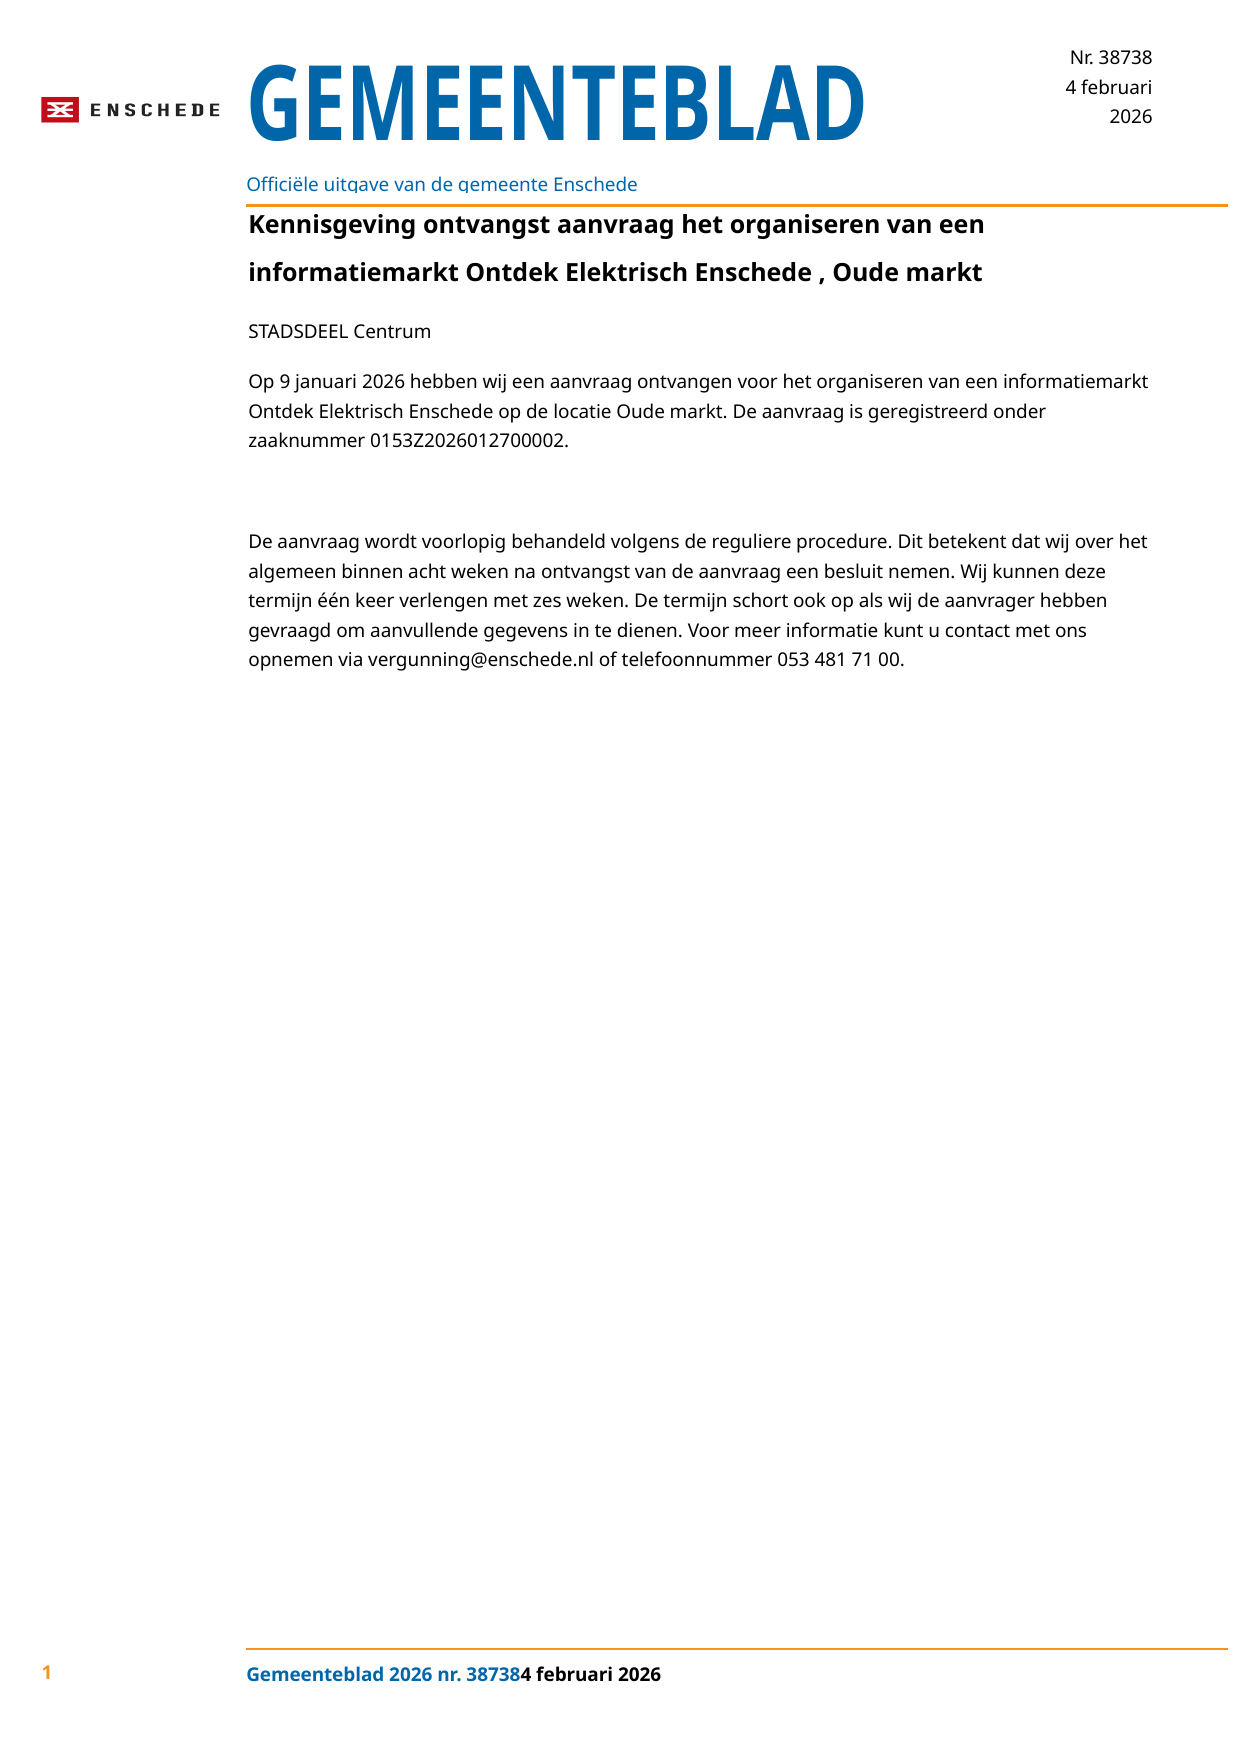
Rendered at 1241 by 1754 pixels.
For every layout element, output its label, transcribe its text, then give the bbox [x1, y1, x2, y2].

text De aanvraag wordt voorlopig behandeld volgens de reguliere procedure. Dit betekent dat wij over het algemeen binnen acht weken na ontvangst van de aanvraag een besluit nemen. Wij kunnen deze termijn één keer verlengen met zes weken. De termijn schort ook op als wij de aanvrager hebben gevraagd om aanvullende gegevens in te dienen. Voor meer informatie kunt u contact met ons opnemen via vergunning@enschede.nl of telefoonnummer 053 481 71 00. [248, 528, 1152, 672]
text Op 9 januari 2026 hebben wij een aanvraag ontvangen voor het organiseren van een informatiemarkt Ontdek Elektrisch Enschede op de locatie Oude markt. De aanvraag is geregistreerd onder zaaknummer 0153Z2026012700002. [248, 368, 1152, 453]
text STADSDEEL Centrum [248, 318, 1152, 344]
picture [41, 47, 231, 172]
text Kennisgeving ontvangst aanvraag het organiseren van een informatiemarkt Ontdek Elektrisch Enschede , Oude markt [248, 207, 1152, 288]
